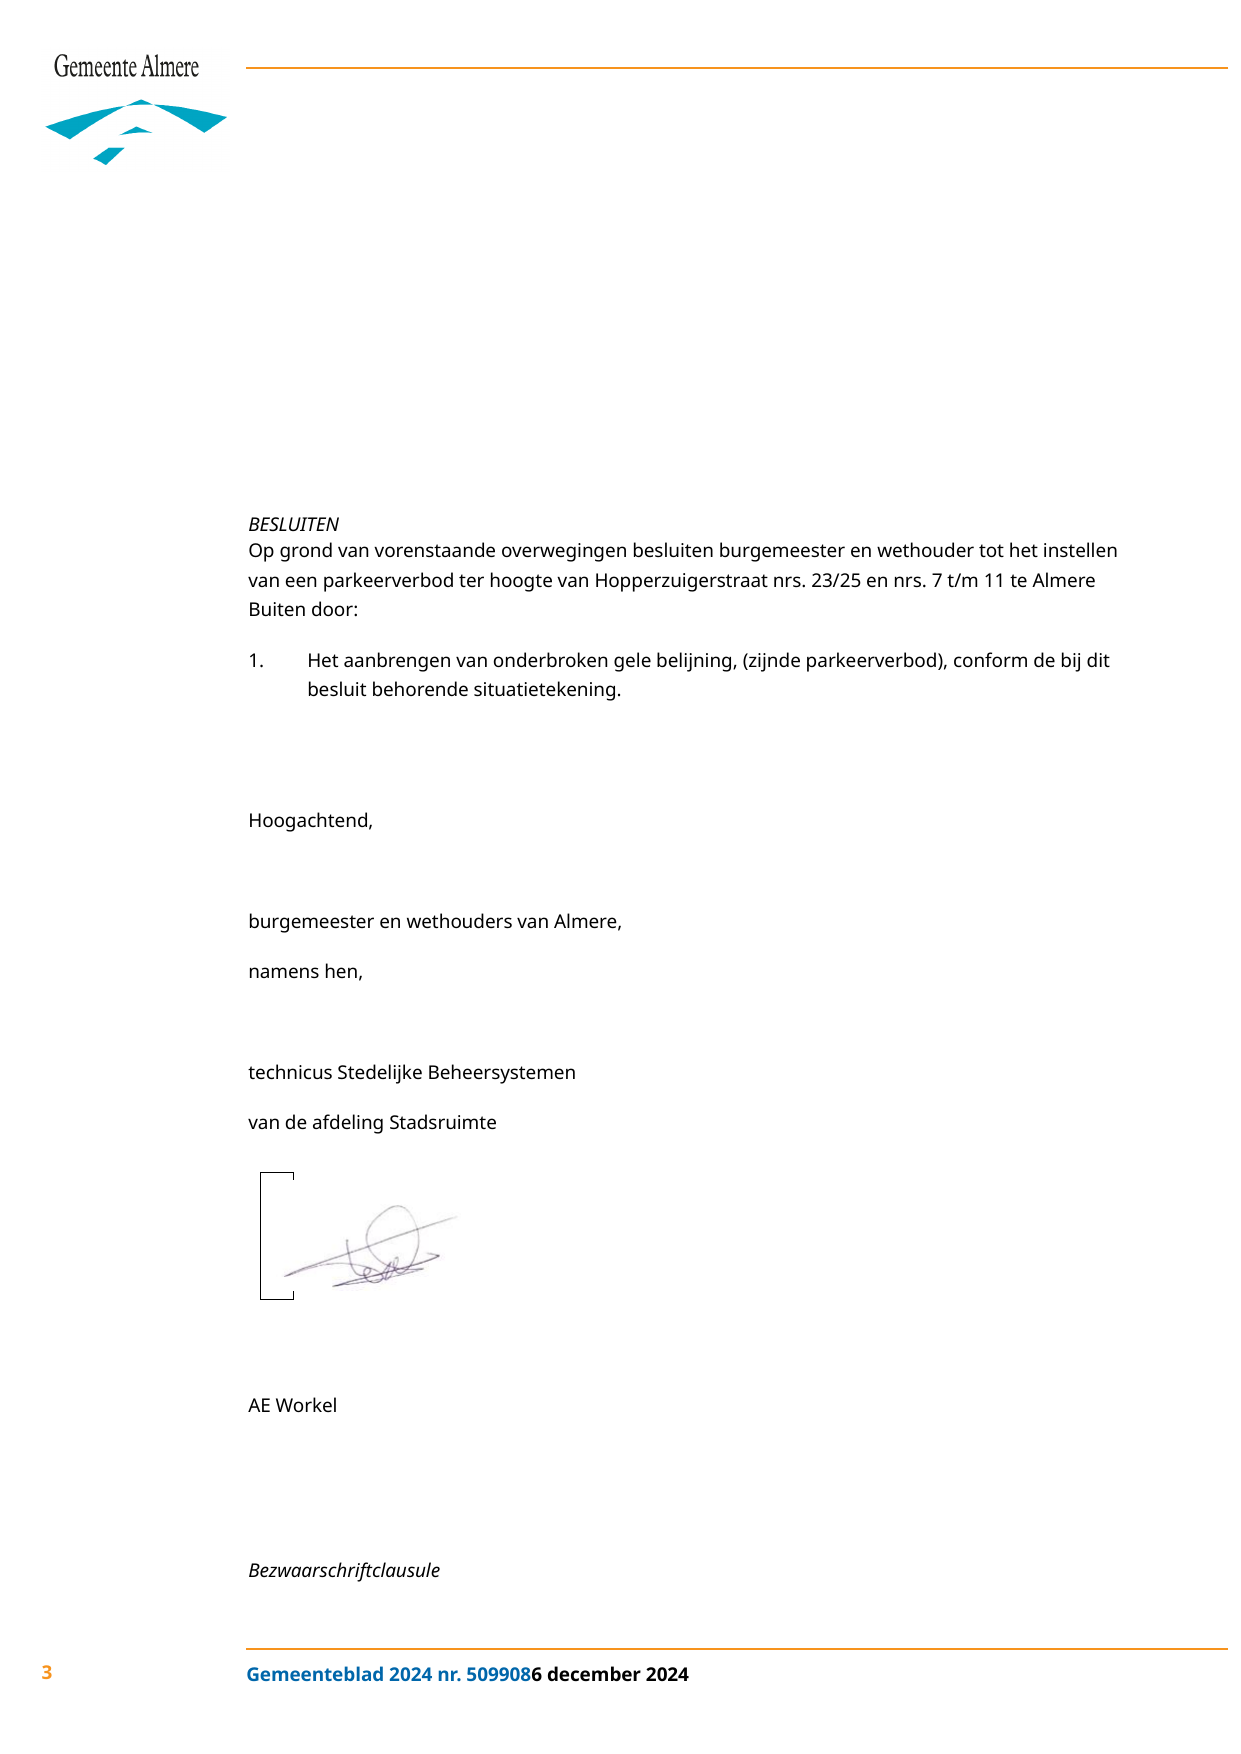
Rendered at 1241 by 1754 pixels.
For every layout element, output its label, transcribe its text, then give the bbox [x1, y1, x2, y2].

list Het aanbrengen van onderbroken gele belijning, (zijnde parkeerverbod), conform de bij dit besluit behorende situatietekening. [248, 647, 1152, 702]
text BESLUITEN [248, 512, 1152, 537]
text van de afdeling Stadsruimte [248, 1109, 1152, 1135]
text AE Workel [248, 1392, 1152, 1418]
text burgemeester en wethouders van Almere, [248, 908, 1152, 933]
text Bezwaarschriftclausule [248, 1557, 1152, 1583]
text Hoogachtend, [248, 807, 1152, 833]
text Op grond van vorenstaande overwegingen besluiten burgemeester en wethouder tot het instellen van een parkeerverbod ter hoogte van Hopperzuigerstraat nrs. 23/25 en nrs. 7 t/m 11 te Almere Buiten door: [248, 537, 1152, 622]
text technicus Stedelijke Beheersystemen [248, 1059, 1152, 1085]
picture [41, 47, 231, 172]
picture [268, 1180, 467, 1291]
text namens hen, [248, 958, 1152, 984]
